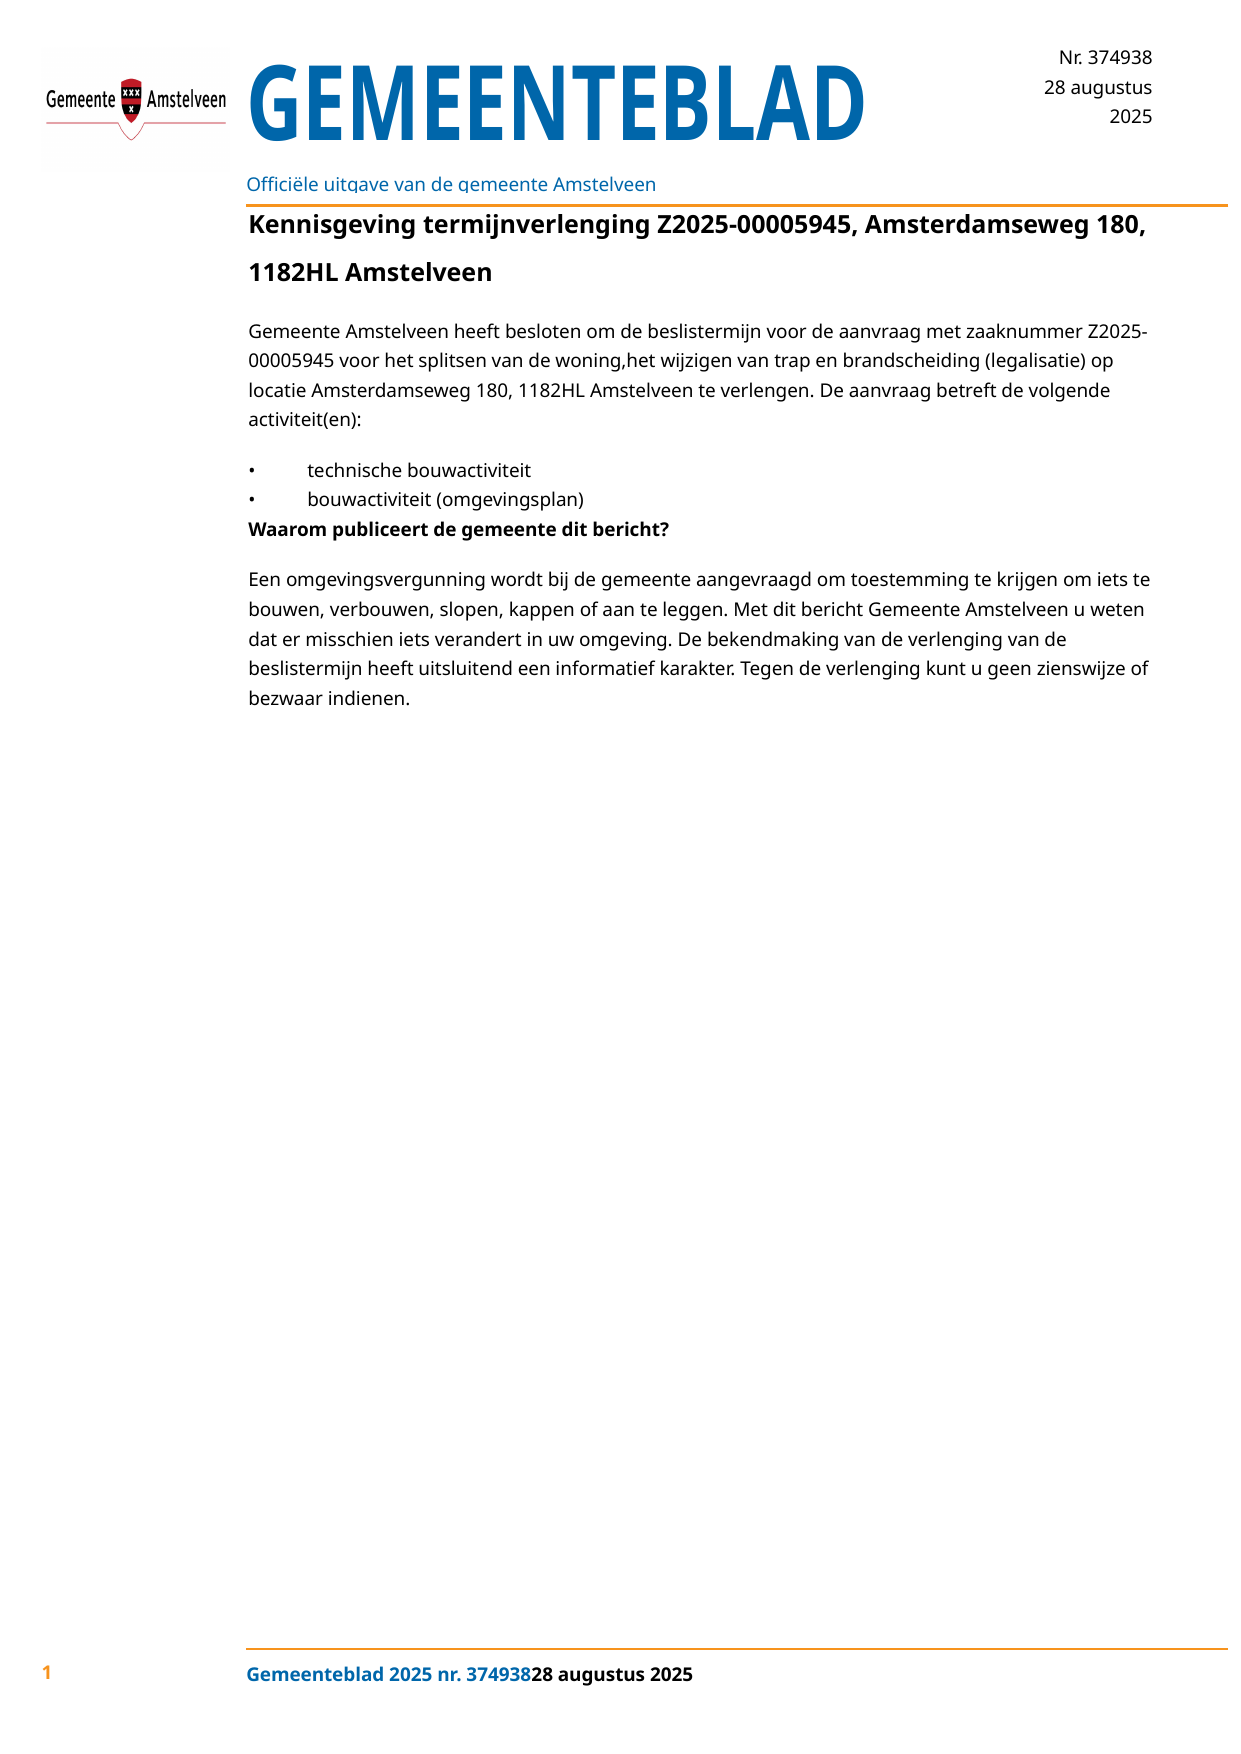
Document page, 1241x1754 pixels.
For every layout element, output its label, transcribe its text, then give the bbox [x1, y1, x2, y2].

text Gemeente Amstelveen heeft besloten om de beslistermijn voor de aanvraag met zaaknummer Z2025-00005945 voor het splitsen van de woning,het wijzigen van trap en brandscheiding (legalisatie) op locatie Amsterdamseweg 180, 1182HL Amstelveen te verlengen. De aanvraag betreft de volgende activiteit(en): [248, 318, 1152, 432]
list technische bouwactiviteit [248, 457, 1152, 483]
picture [41, 47, 231, 172]
text Kennisgeving termijnverlenging Z2025-00005945, Amsterdamseweg 180, 1182HL Amstelveen [248, 207, 1152, 288]
list bouwactiviteit (omgevingsplan) [248, 487, 1152, 512]
text Een omgevingsvergunning wordt bij de gemeente aangevraagd om toestemming te krijgen om iets te bouwen, verbouwen, slopen, kappen of aan te leggen. Met dit bericht Gemeente Amstelveen u weten dat er misschien iets verandert in uw omgeving. De bekendmaking van de verlenging van de beslistermijn heeft uitsluitend een informatief karakter. Tegen de verlenging kunt u geen zienswijze of bezwaar indienen. [248, 567, 1152, 711]
text Waarom publiceert de gemeente dit bericht? [248, 516, 1152, 542]
